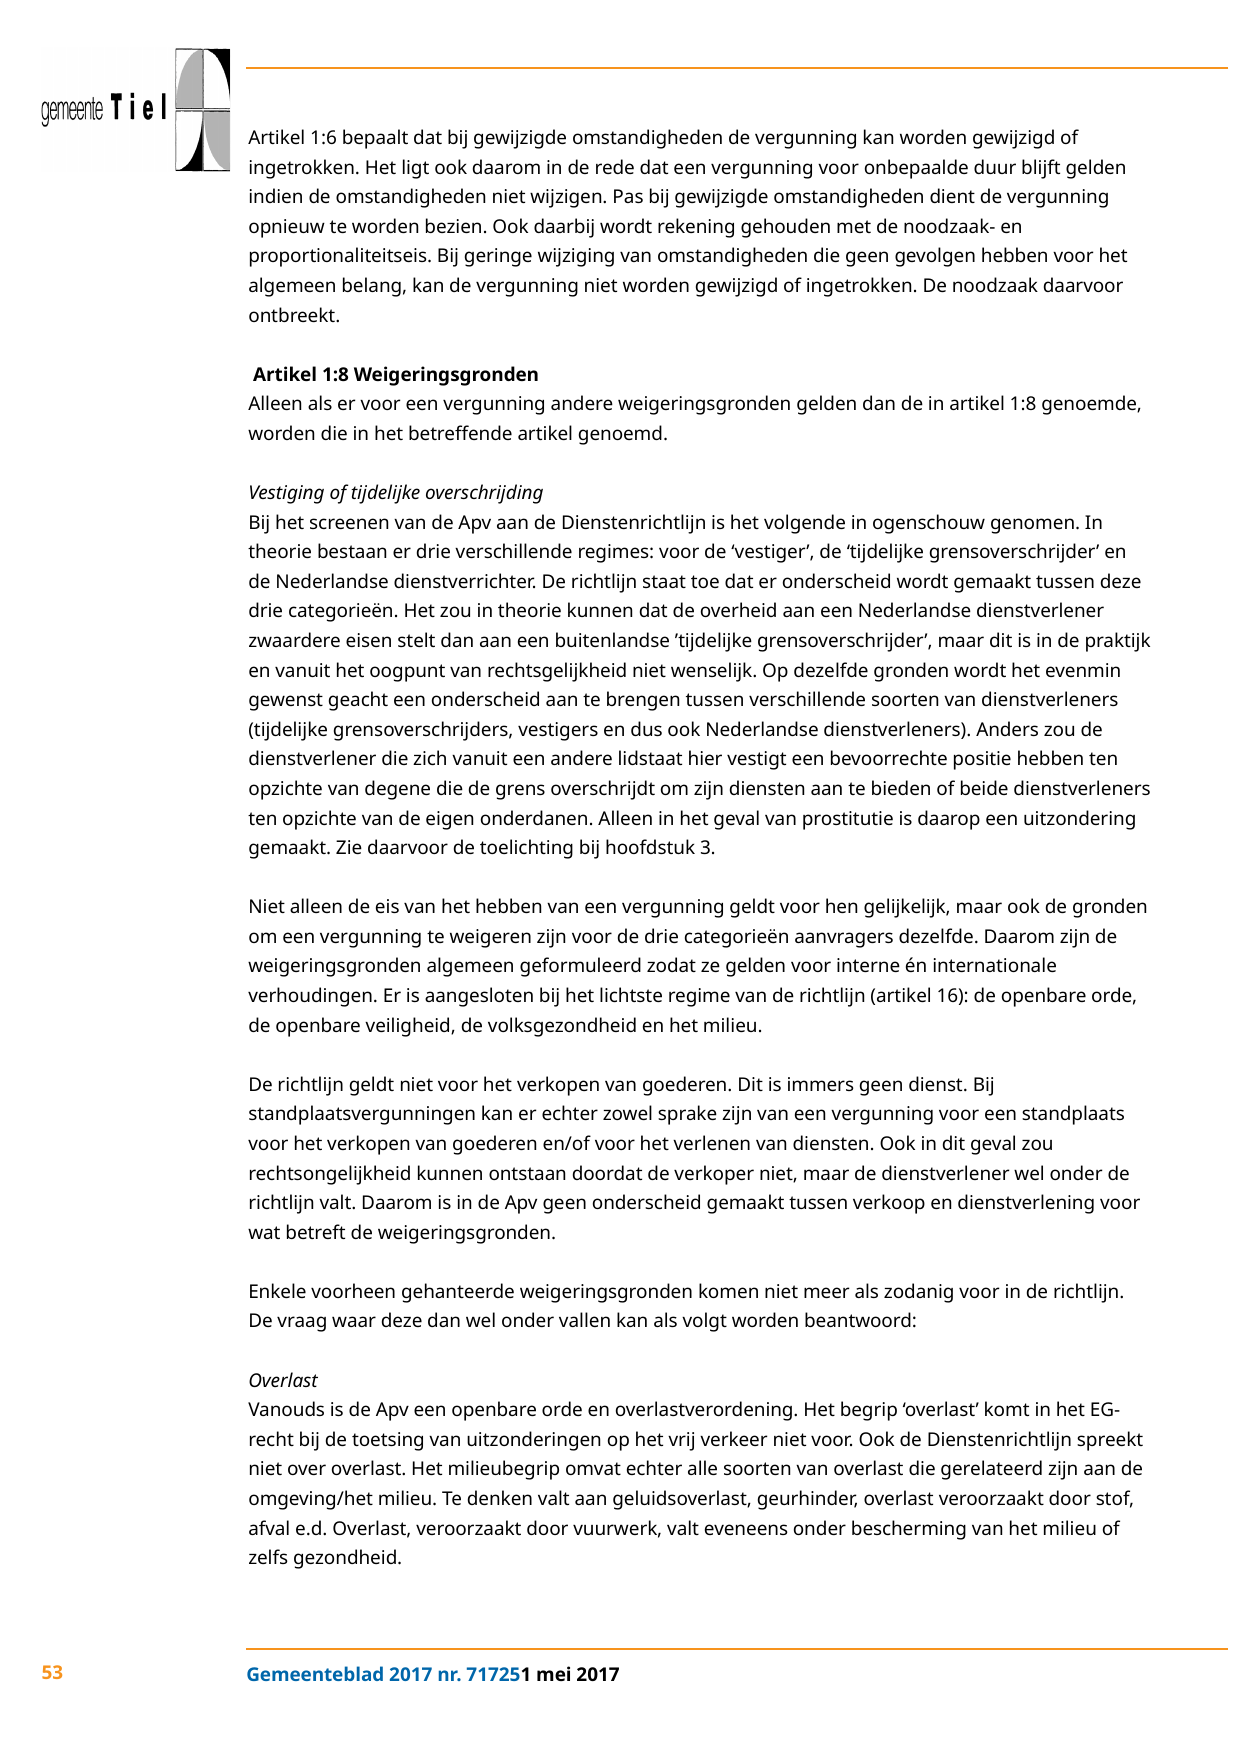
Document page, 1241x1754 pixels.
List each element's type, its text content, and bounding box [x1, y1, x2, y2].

text Bij het screenen van de Apv aan de Dienstenrichtlijn is het volgende in ogenschouw genomen. In theorie bestaan er drie verschillende regimes: voor de ‘vestiger’, de ‘tijdelijke grensoverschrijder’ en de Nederlandse dienstverrichter. De richtlijn staat toe dat er onderscheid wordt gemaakt tussen deze drie categorieën. Het zou in theorie kunnen dat de overheid aan een Nederlandse dienstverlener zwaardere eisen stelt dan aan een buitenlandse ’tijdelijke grensoverschrijder’, maar dit is in de praktijk en vanuit het oogpunt van rechtsgelijkheid niet wenselijk. Op dezelfde gronden wordt het evenmin gewenst geacht een onderscheid aan te brengen tussen verschillende soorten van dienstverleners (tijdelijke grensoverschrijders, vestigers en dus ook Nederlandse dienstverleners). Anders zou de dienstverlener die zich vanuit een andere lidstaat hier vestigt een bevoorrechte positie hebben ten opzichte van degene die de grens overschrijdt om zijn diensten aan te bieden of beide dienstverleners ten opzichte van de eigen onderdanen. Alleen in het geval van prostitutie is daarop een uitzondering gemaakt. Zie daarvoor de toelichting bij hoofdstuk 3. [248, 509, 1152, 860]
text Artikel 1:6 bepaalt dat bij gewijzigde omstandigheden de vergunning kan worden gewijzigd of ingetrokken. Het ligt ook daarom in de rede dat een vergunning voor onbepaalde duur blijft gelden indien de omstandigheden niet wijzigen. Pas bij gewijzigde omstandigheden dient de vergunning opnieuw te worden bezien. Ook daarbij wordt rekening gehouden met de noodzaak- en proportionaliteitseis. Bij geringe wijziging van omstandigheden die geen gevolgen hebben voor het algemeen belang, kan de vergunning niet worden gewijzigd of ingetrokken. De noodzaak daarvoor ontbreekt. [248, 124, 1152, 328]
text Vestiging of tijdelijke overschrijding [248, 479, 1152, 505]
text Overlast [248, 1367, 1152, 1393]
text Alleen als er voor een vergunning andere weigeringsgronden gelden dan de in artikel 1:8 genoemde, worden die in het betreffende artikel genoemd. [248, 391, 1152, 446]
text Enkele voorheen gehanteerde weigeringsgronden komen niet meer als zodanig voor in de richtlijn. De vraag waar deze dan wel onder vallen kan als volgt worden beantwoord: [248, 1278, 1152, 1333]
text Artikel 1:8 Weigeringsgronden [248, 361, 1152, 387]
text Niet alleen de eis van het hebben van een vergunning geldt voor hen gelijkelijk, maar ook de gronden om een vergunning te weigeren zijn voor de drie categorieën aanvragers dezelfde. Daarom zijn de weigeringsgronden algemeen geformuleerd zodat ze gelden voor interne én internationale verhoudingen. Er is aangesloten bij het lichtste regime van de richtlijn (artikel 16): de openbare orde, de openbare veiligheid, de volksgezondheid en het milieu. [248, 893, 1152, 1038]
picture [41, 47, 231, 172]
text De richtlijn geldt niet voor het verkopen van goederen. Dit is immers geen dienst. Bij standplaatsvergunningen kan er echter zowel sprake zijn van een vergunning voor een standplaats voor het verkopen van goederen en/of voor het verlenen van diensten. Ook in dit geval zou rechtsongelijkheid kunnen ontstaan doordat de verkoper niet, maar de dienstverlener wel onder de richtlijn valt. Daarom is in de Apv geen onderscheid gemaakt tussen verkoop en dienstverlening voor wat betreft de weigeringsgronden. [248, 1071, 1152, 1245]
text Vanouds is de Apv een openbare orde en overlastverordening. Het begrip ‘overlast’ komt in het EG-recht bij de toetsing van uitzonderingen op het vrij verkeer niet voor. Ook de Dienstenrichtlijn spreekt niet over overlast. Het milieubegrip omvat echter alle soorten van overlast die gerelateerd zijn aan de omgeving/het milieu. Te denken valt aan geluidsoverlast, geurhinder, overlast veroorzaakt door stof, afval e.d. Overlast, veroorzaakt door vuurwerk, valt eveneens onder bescherming van het milieu of zelfs gezondheid. [248, 1396, 1152, 1570]
